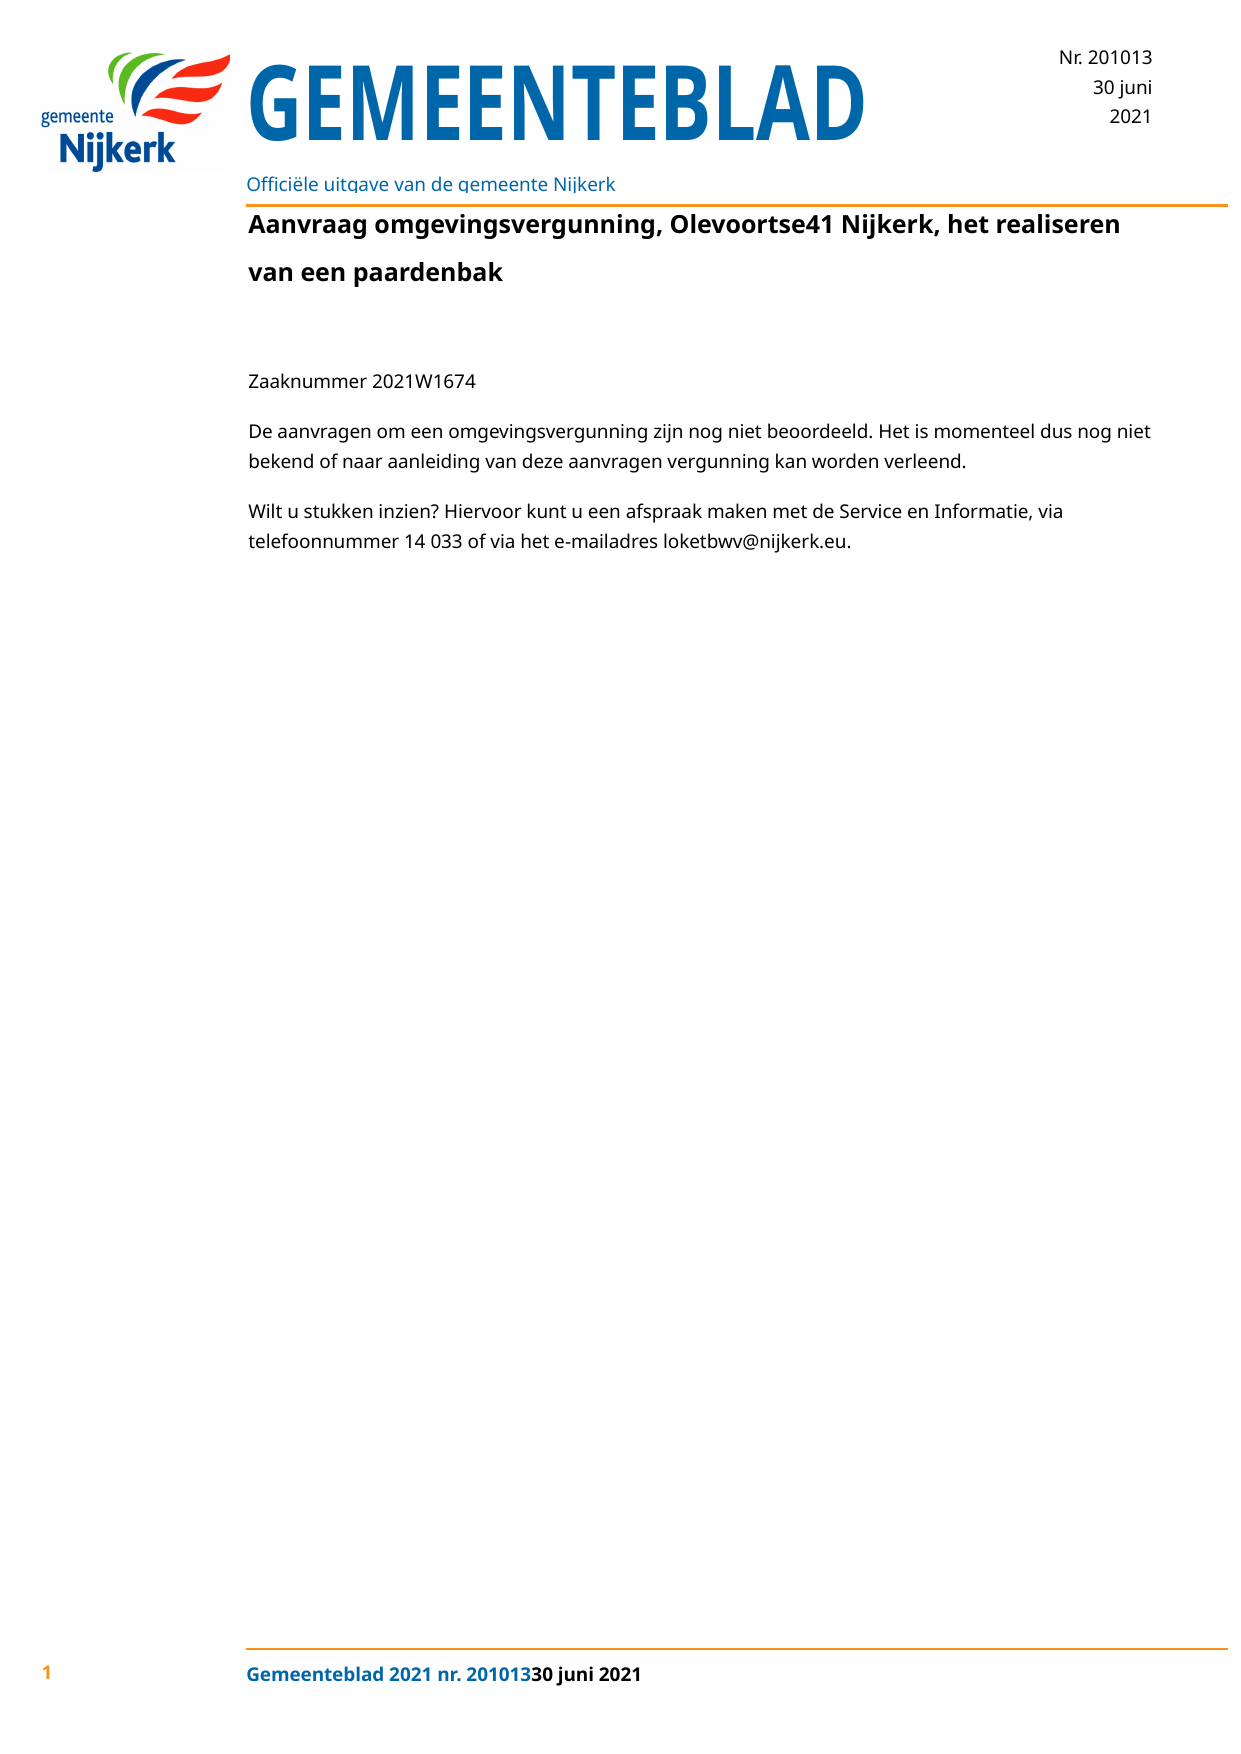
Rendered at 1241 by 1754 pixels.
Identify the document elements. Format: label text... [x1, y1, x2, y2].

text Aanvraag omgevingsvergunning, Olevoortse41 Nijkerk, het realiseren van een paardenbak [248, 207, 1152, 288]
text Wilt u stukken inzien? Hiervoor kunt u een afspraak maken met de Service en Informatie, via telefoonnummer 14 033 of via het e-mailadres loketbwv@nijkerk.eu. [248, 499, 1152, 554]
picture [41, 47, 231, 172]
text Zaaknummer 2021W1674 [248, 368, 1152, 394]
text De aanvragen om een omgevingsvergunning zijn nog niet beoordeeld. Het is momenteel dus nog niet bekend of naar aanleiding van deze aanvragen vergunning kan worden verleend. [248, 419, 1152, 474]
